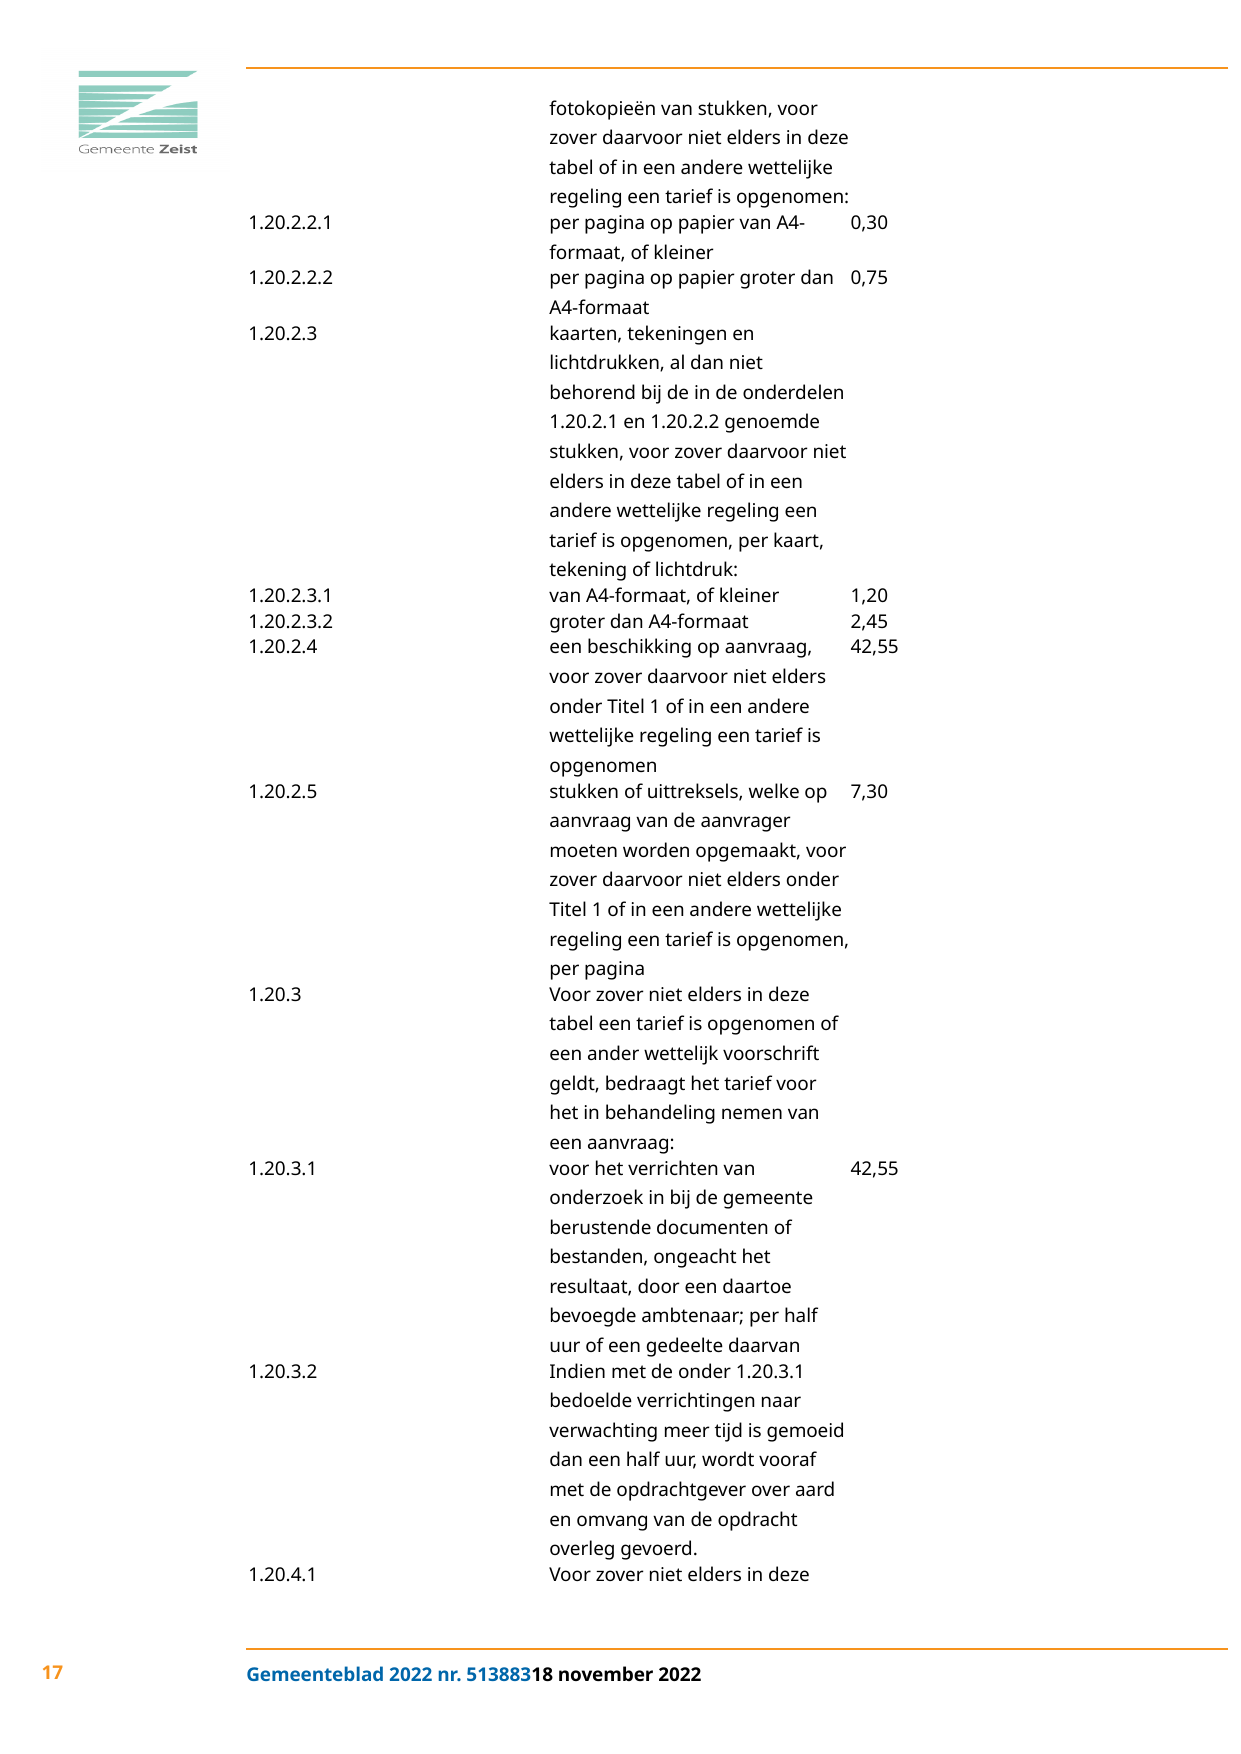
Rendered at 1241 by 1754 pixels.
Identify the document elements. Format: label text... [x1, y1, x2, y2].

table_cell per pagina op papier groter dan A4-formaat [549, 265, 850, 320]
table_cell [850, 981, 1152, 1155]
table_cell [248, 95, 549, 209]
table_cell per pagina op papier van A4-formaat, of kleiner [549, 209, 850, 264]
table_cell Voor zover niet elders in deze [549, 1561, 850, 1587]
table_cell 1.20.2.5 [248, 778, 549, 981]
table_cell 1.20.2.3.1 [248, 582, 549, 608]
table_cell fotokopieën van stukken, voor zover daarvoor niet elders in deze tabel of in een andere wettelijke regeling een tarief is opgenomen: [549, 95, 850, 209]
table_cell 1,20 [850, 582, 1152, 608]
table_cell 7,30 [850, 778, 1152, 981]
table_cell 1.20.2.3.2 [248, 608, 549, 634]
table_cell [850, 95, 1152, 209]
picture [41, 47, 231, 172]
table_cell stukken of uittreksels, welke op aanvraag van de aanvrager moeten worden opgemaakt, voor zover daarvoor niet elders onder Titel 1 of in een andere wettelijke regeling een tarief is opgenomen, per pagina [549, 778, 850, 981]
table_cell 1.20.3 [248, 981, 549, 1155]
table_cell van A4-formaat, of kleiner [549, 582, 850, 608]
table_cell kaarten, tekeningen en lichtdrukken, al dan niet behorend bij de in de onderdelen 1.20.2.1 en 1.20.2.2 genoemde stukken, voor zover daarvoor niet elders in deze tabel of in een andere wettelijke regeling een tarief is opgenomen, per kaart, tekening of lichtdruk: [549, 320, 850, 582]
table_cell 1.20.2.2.1 [248, 209, 549, 264]
table_cell 2,45 [850, 608, 1152, 634]
table_cell 0,75 [850, 265, 1152, 320]
table_cell 42,55 [850, 1155, 1152, 1358]
table_cell Voor zover niet elders in deze tabel een tarief is opgenomen of een ander wettelijk voorschrift geldt, bedraagt het tarief voor het in behandeling nemen van een aanvraag: [549, 981, 850, 1155]
table_cell voor het verrichten van onderzoek in bij de gemeente berustende documenten of bestanden, ongeacht het resultaat, door een daartoe bevoegde ambtenaar; per half uur of een gedeelte daarvan [549, 1155, 850, 1358]
table_cell 1.20.2.4 [248, 634, 549, 778]
table_cell 1.20.4.1 [248, 1561, 549, 1587]
table_cell een beschikking op aanvraag, voor zover daarvoor niet elders onder Titel 1 of in een andere wettelijke regeling een tarief is opgenomen [549, 634, 850, 778]
table_cell 1.20.3.1 [248, 1155, 549, 1358]
table_cell [850, 1358, 1152, 1561]
table_cell 1.20.3.2 [248, 1358, 549, 1561]
table_cell groter dan A4-formaat [549, 608, 850, 634]
table_cell 1.20.2.2.2 [248, 265, 549, 320]
table_cell 42,55 [850, 634, 1152, 778]
table_cell Indien met de onder 1.20.3.1 bedoelde verrichtingen naar verwachting meer tijd is gemoeid dan een half uur, wordt vooraf met de opdrachtgever over aard en omvang van de opdracht overleg gevoerd. [549, 1358, 850, 1561]
table_cell [850, 320, 1152, 582]
table_cell 0,30 [850, 209, 1152, 264]
table_cell [850, 1561, 1152, 1587]
table_cell 1.20.2.3 [248, 320, 549, 582]
